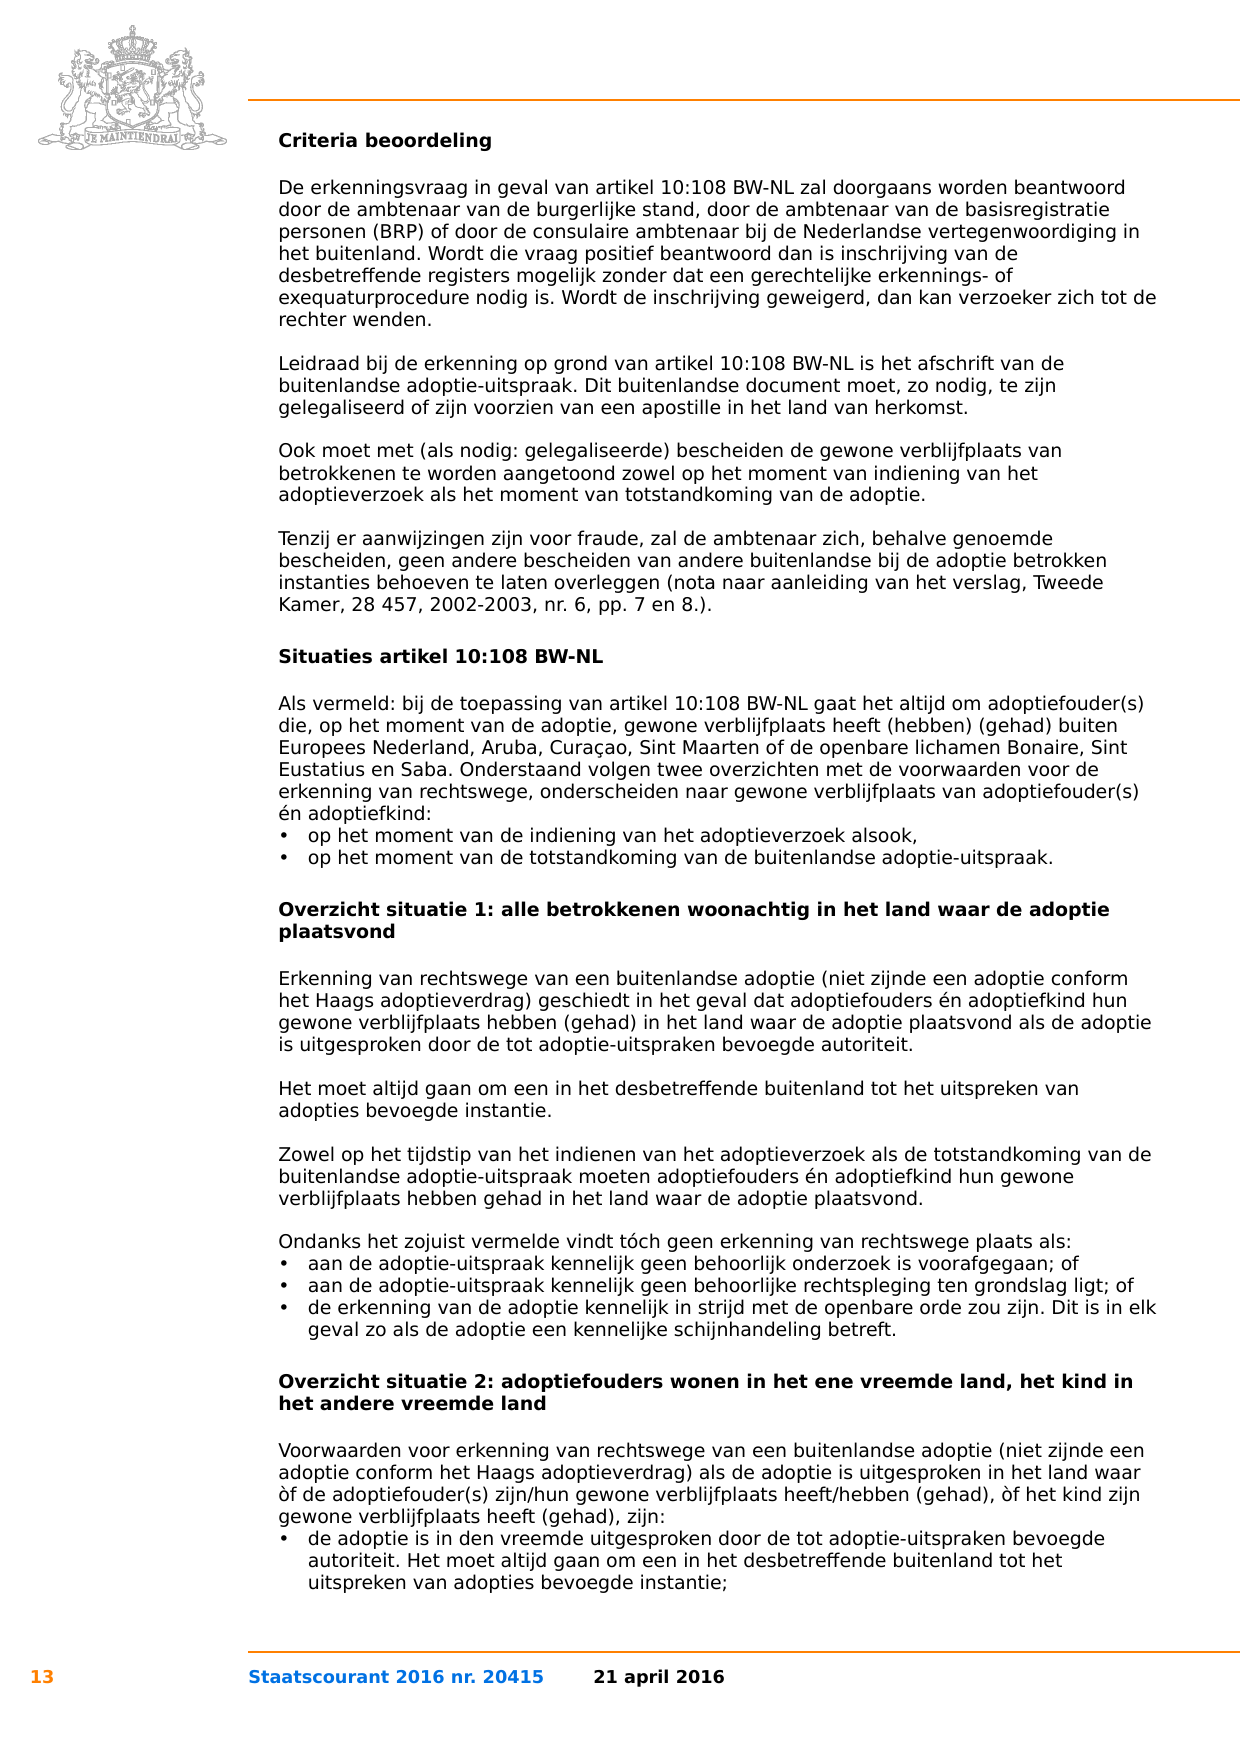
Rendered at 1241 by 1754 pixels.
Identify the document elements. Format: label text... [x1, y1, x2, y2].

text • aan de adoptie-uitspraak kennelijk geen behoorlijk onderzoek is voorafgegaan; of [278, 1253, 1163, 1275]
text De erkenningsvraag in geval van artikel 10:108 BW-NL zal doorgaans worden beantwoord door de ambtenaar van de burgerlijke stand, door de ambtenaar van de basisregistratie personen (BRP) of door de consulaire ambtenaar bij de Nederlandse vertegenwoordiging in het buitenland. Wordt die vraag positief beantwoord dan is inschrijving van de desbetreffende registers mogelijk zonder dat een gerechtelijke erkennings- of exequaturprocedure nodig is. Wordt de inschrijving geweigerd, dan kan verzoeker zich tot de rechter wenden. [278, 177, 1163, 331]
text • de erkenning van de adoptie kennelijk in strijd met de openbare orde zou zijn. Dit is in elk geval zo als de adoptie een kennelijke schijnhandeling betreft. [278, 1297, 1163, 1341]
text • de adoptie is in den vreemde uitgesproken door de tot adoptie-uitspraken bevoegde autoriteit. Het moet altijd gaan om een in het desbetreffende buitenland tot het uitspreken van adopties bevoegde instantie; [278, 1528, 1163, 1594]
text Erkenning van rechtswege van een buitenlandse adoptie (niet zijnde een adoptie conform het Haags adoptieverdrag) geschiedt in het geval dat adoptiefouders én adoptiefkind hun gewone verblijfplaats hebben (gehad) in het land waar de adoptie plaatsvond als de adoptie is uitgesproken door de tot adoptie-uitspraken bevoegde autoriteit. [278, 968, 1163, 1056]
subtitle Overzicht situatie 2: adoptiefouders wonen in het ene vreemde land, het kind in het andere vreemde land [278, 1371, 1163, 1415]
text Tenzij er aanwijzingen zijn voor fraude, zal de ambtenaar zich, behalve genoemde bescheiden, geen andere bescheiden van andere buitenlandse bij de adoptie betrokken instanties behoeven te laten overleggen (nota naar aanleiding van het verslag, Tweede Kamer, 28 457, 2002-2003, nr. 6, pp. 7 en 8.). [278, 528, 1163, 616]
text Leidraad bij de erkenning op grond van artikel 10:108 BW-NL is het afschrift van de buitenlandse adoptie-uitspraak. Dit buitenlandse document moet, zo nodig, te zijn gelegaliseerd of zijn voorzien van een apostille in het land van herkomst. [278, 353, 1163, 418]
text • op het moment van de totstandkoming van de buitenlandse adoptie-uitspraak. [278, 847, 1163, 869]
text Als vermeld: bij de toepassing van artikel 10:108 BW-NL gaat het altijd om adoptiefouder(s) die, op het moment van de adoptie, gewone verblijfplaats heeft (hebben) (gehad) buiten Europees Nederland, Aruba, Curaçao, Sint Maarten of de openbare lichamen Bonaire, Sint Eustatius en Saba. Onderstaand volgen twee overzichten met de voorwaarden voor de erkenning van rechtswege, onderscheiden naar gewone verblijfplaats van adoptiefouder(s) én adoptiefkind: [278, 693, 1163, 825]
text • aan de adoptie-uitspraak kennelijk geen behoorlijke rechtspleging ten grondslag ligt; of [278, 1275, 1163, 1297]
text Het moet altijd gaan om een in het desbetreffende buitenland tot het uitspreken van adopties bevoegde instantie. [278, 1078, 1163, 1122]
subtitle Criteria beoordeling [278, 130, 1163, 152]
subtitle Situaties artikel 10:108 BW-NL [278, 646, 1163, 668]
text Ook moet met (als nodig: gelegaliseerde) bescheiden de gewone verblijfplaats van betrokkenen te worden aangetoond zowel op het moment van indiening van het adoptieverzoek als het moment van totstandkoming van de adoptie. [278, 440, 1163, 506]
text Voorwaarden voor erkenning van rechtswege van een buitenlandse adoptie (niet zijnde een adoptie conform het Haags adoptieverdrag) als de adoptie is uitgesproken in het land waar òf de adoptiefouder(s) zijn/hun gewone verblijfplaats heeft/hebben (gehad), òf het kind zijn gewone verblijfplaats heeft (gehad), zijn: [278, 1440, 1163, 1528]
picture [38, 25, 227, 150]
text Ondanks het zojuist vermelde vindt tóch geen erkenning van rechtswege plaats als: [278, 1231, 1163, 1253]
text Zowel op het tijdstip van het indienen van het adoptieverzoek als de totstandkoming van de buitenlandse adoptie-uitspraak moeten adoptiefouders én adoptiefkind hun gewone verblijfplaats hebben gehad in het land waar de adoptie plaatsvond. [278, 1143, 1163, 1209]
text • op het moment van de indiening van het adoptieverzoek alsook, [278, 825, 1163, 847]
subtitle Overzicht situatie 1: alle betrokkenen woonachtig in het land waar de adoptie plaatsvond [278, 899, 1163, 943]
